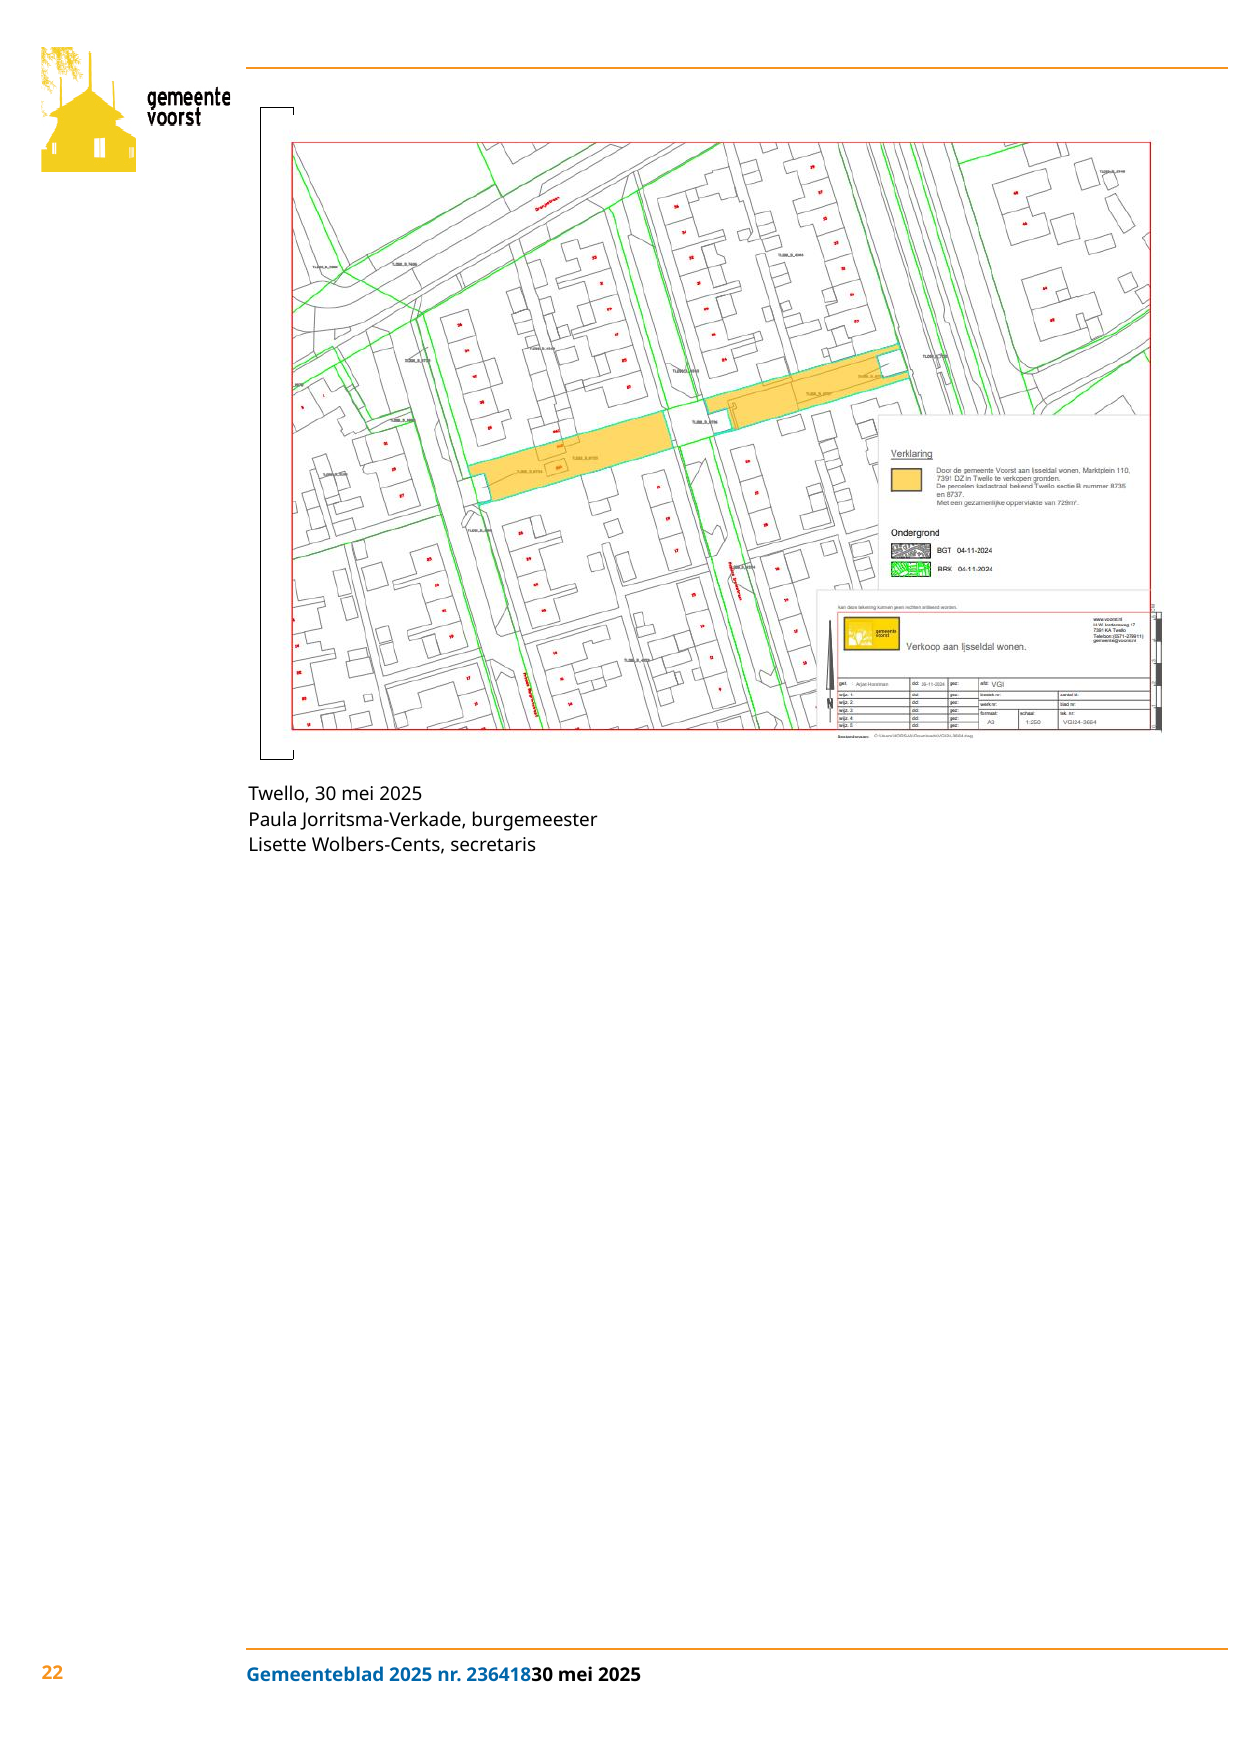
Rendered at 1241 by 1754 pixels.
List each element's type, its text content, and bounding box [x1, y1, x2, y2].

picture [41, 47, 231, 172]
text Paula Jorritsma-Verkade, burgemeester [248, 806, 1152, 832]
picture [268, 115, 1173, 750]
text Twello, 30 mei 2025 [248, 780, 1152, 806]
text Lisette Wolbers-Cents, secretaris [248, 832, 1152, 857]
